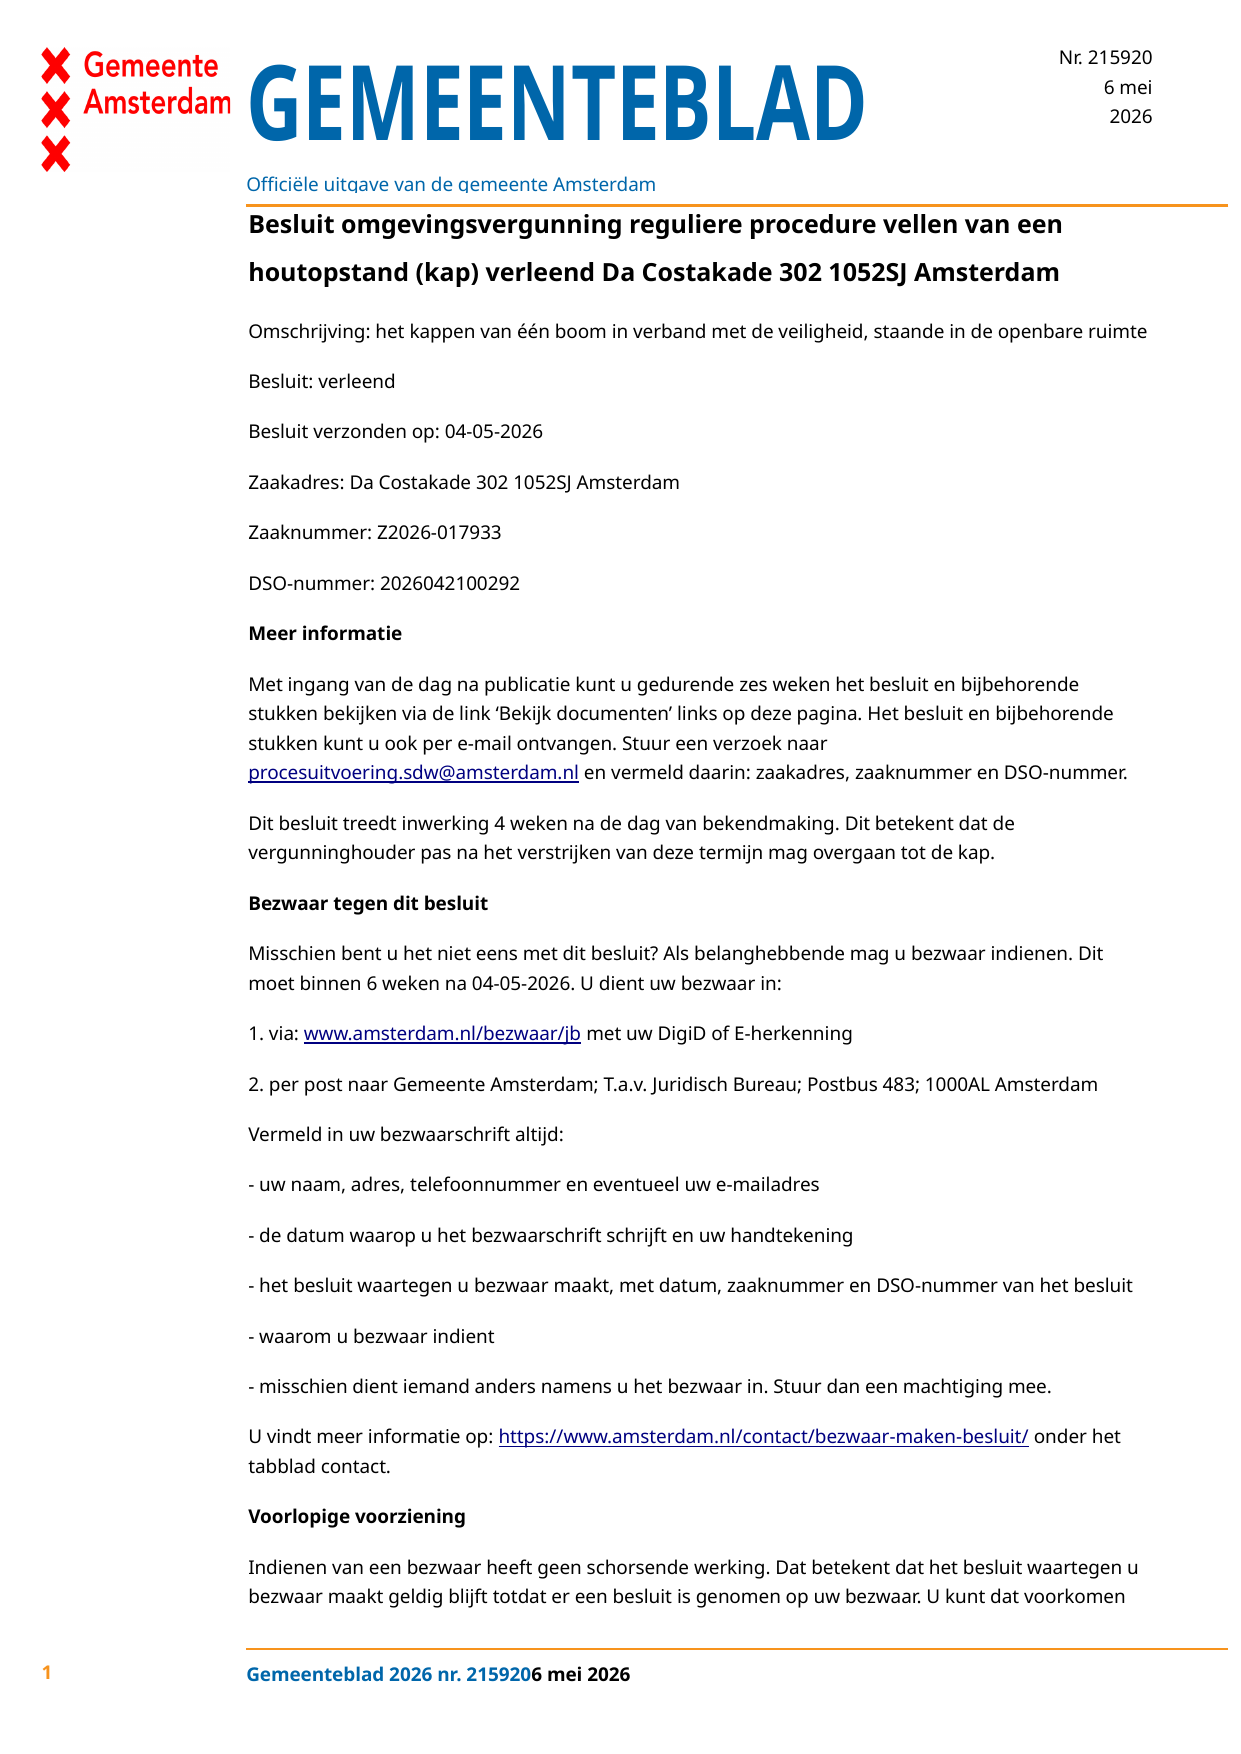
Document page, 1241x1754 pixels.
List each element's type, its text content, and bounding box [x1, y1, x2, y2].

text - misschien dient iemand anders namens u het bezwaar in. Stuur dan een machtiging mee. [248, 1373, 1152, 1399]
text Meer informatie [248, 620, 1152, 646]
text Met ingang van de dag na publicatie kunt u gedurende zes weken het besluit en bijbehorende stukken bekijken via de link ‘Bekijk documenten’ links op deze pagina. Het besluit en bijbehorende stukken kunt u ook per e-mail ontvangen. Stuur een verzoek naar procesuitvoering.sdw@amsterdam.nl en vermeld daarin: zaakadres, zaaknummer en DSO-nummer. [248, 671, 1152, 785]
text - het besluit waartegen u bezwaar maakt, met datum, zaaknummer en DSO-nummer van het besluit [248, 1272, 1152, 1298]
text Voorlopige voorziening [248, 1504, 1152, 1529]
text - de datum waarop u het bezwaarschrift schrijft en uw handtekening [248, 1222, 1152, 1248]
text Misschien bent u het niet eens met dit besluit? Als belanghebbende mag u bezwaar indienen. Dit moet binnen 6 weken na 04-05-2026. U dient uw bezwaar in: [248, 940, 1152, 996]
text Besluit verzonden op: 04-05-2026 [248, 419, 1152, 444]
text 2. per post naar Gemeente Amsterdam; T.a.v. Juridisch Bureau; Postbus 483; 1000AL Amsterdam [248, 1071, 1152, 1097]
text Dit besluit treedt inwerking 4 weken na de dag van bekendmaking. Dit betekent dat de vergunninghouder pas na het verstrijken van deze termijn mag overgaan tot de kap. [248, 810, 1152, 865]
text Bezwaar tegen dit besluit [248, 890, 1152, 916]
text - waarom u bezwaar indient [248, 1323, 1152, 1349]
text Zaaknummer: Z2026-017933 [248, 519, 1152, 545]
text - uw naam, adres, telefoonnummer en eventueel uw e-mailadres [248, 1172, 1152, 1197]
text Omschrijving: het kappen van één boom in verband met de veiligheid, staande in de openbare ruimte [248, 318, 1152, 344]
text Besluit: verleend [248, 368, 1152, 394]
text Indienen van een bezwaar heeft geen schorsende werking. Dat betekent dat het besluit waartegen u bezwaar maakt geldig blijft totdat er een besluit is genomen op uw bezwaar. U kunt dat voorkomen [248, 1554, 1152, 1609]
text DSO-nummer: 2026042100292 [248, 570, 1152, 596]
text U vindt meer informatie op: https://www.amsterdam.nl/contact/bezwaar-maken-besluit/ onder het tabblad contact. [248, 1424, 1152, 1479]
text 1. via: www.amsterdam.nl/bezwaar/jb met uw DigiD of E-herkenning [248, 1020, 1152, 1046]
picture [41, 47, 231, 172]
text Besluit omgevingsvergunning reguliere procedure vellen van een houtopstand (kap) verleend Da Costakade 302 1052SJ Amsterdam [248, 207, 1152, 288]
text Vermeld in uw bezwaarschrift altijd: [248, 1121, 1152, 1147]
text Zaakadres: Da Costakade 302 1052SJ Amsterdam [248, 469, 1152, 495]
